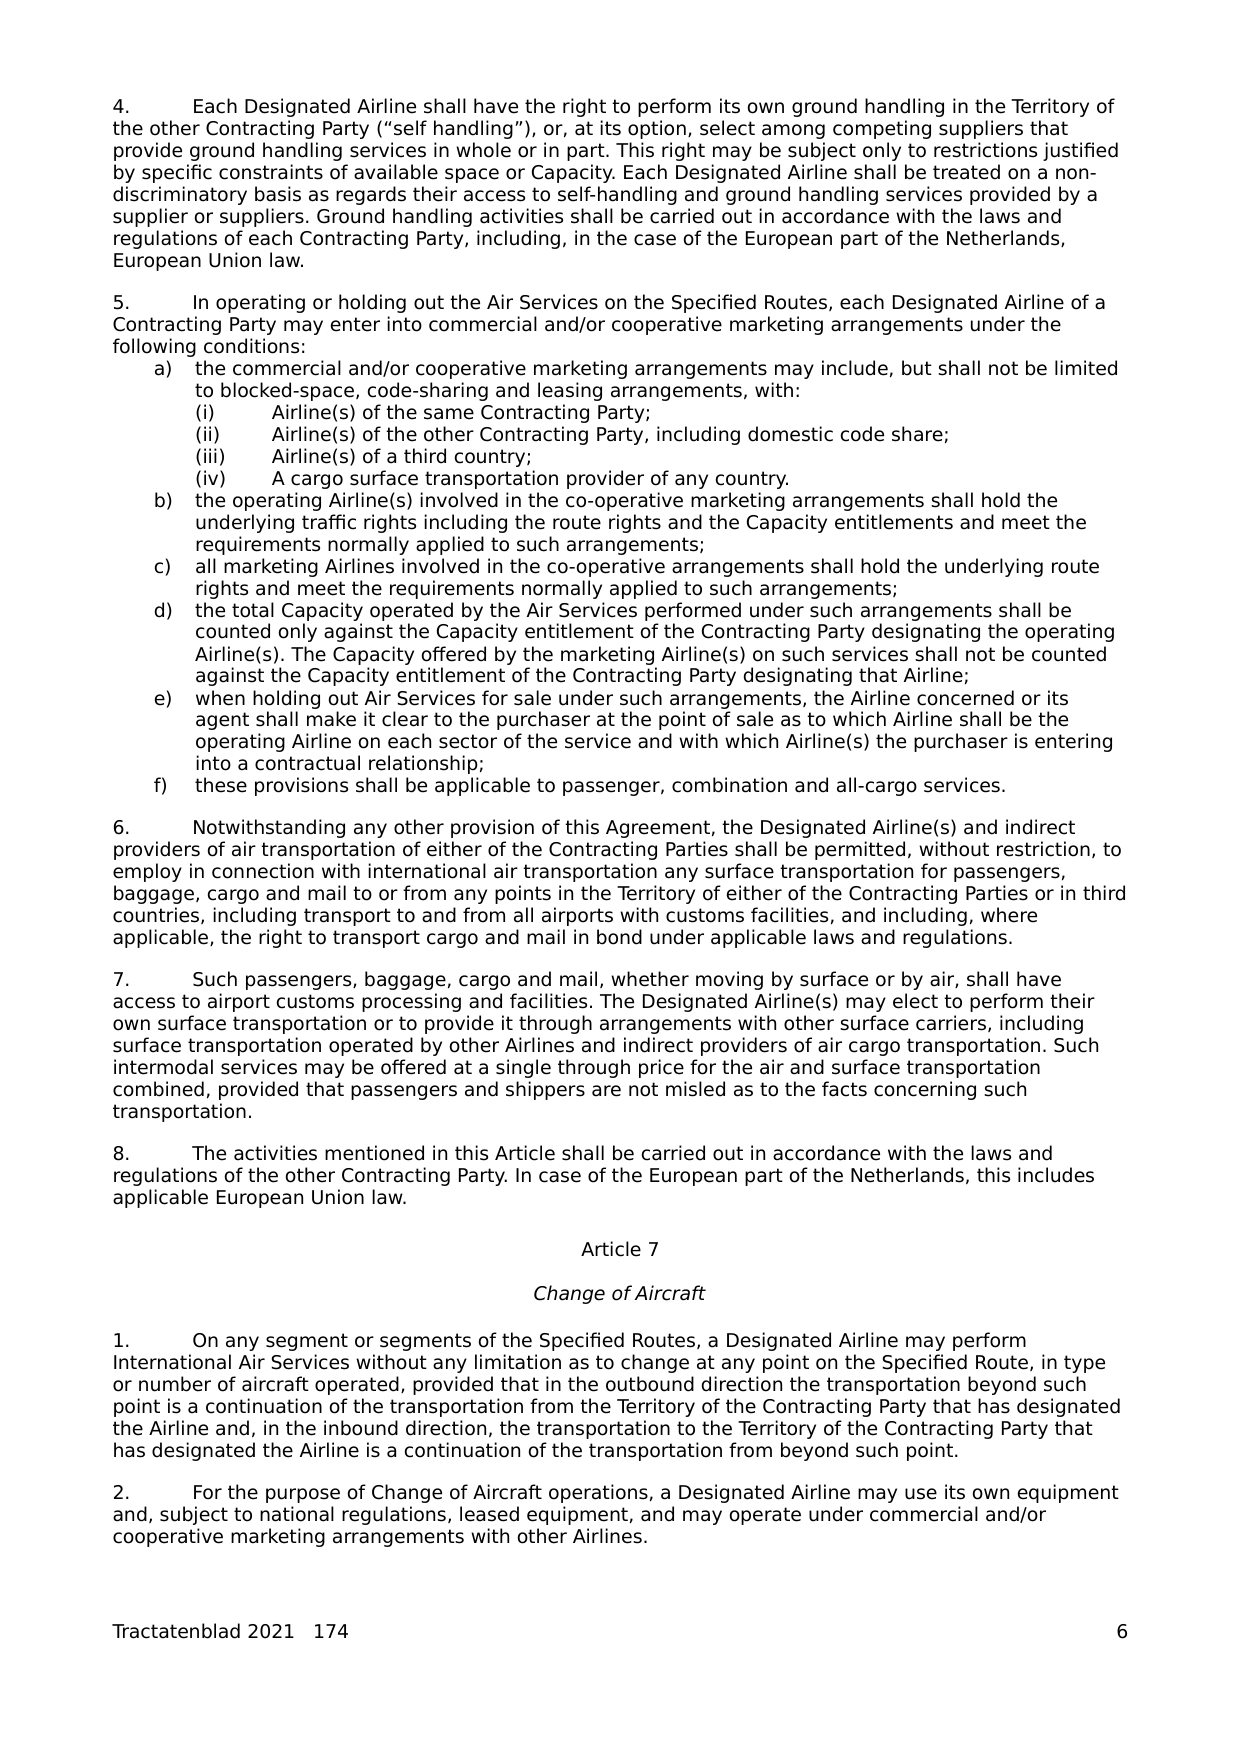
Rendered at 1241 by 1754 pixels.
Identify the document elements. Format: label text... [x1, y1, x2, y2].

text f) these provisions shall be applicable to passenger, combination and all-cargo services. [153, 775, 1128, 797]
text (ii) Airline(s) of the other Contracting Party, including domestic code share; [195, 424, 1128, 446]
text e) when holding out Air Services for sale under such arrangements, the Airline concerned or its agent shall make it clear to the purchaser at the point of sale as to which Airline shall be the operating Airline on each sector of the service and with which Airline(s) the purchaser is entering into a contractual relationship; [153, 687, 1128, 775]
text 6. Notwithstanding any other provision of this Agreement, the Designated Airline(s) and indirect providers of air transportation of either of the Contracting Parties shall be permitted, without restriction, to employ in connection with international air transportation any surface transportation for passengers, baggage, cargo and mail to or from any points in the Territory of either of the Contracting Parties or in third countries, including transport to and from all airports with customs facilities, and including, where applicable, the right to transport cargo and mail in bond under applicable laws and regulations. [112, 817, 1128, 949]
text d) the total Capacity operated by the Air Services performed under such arrangements shall be counted only against the Capacity entitlement of the Contracting Party designating the operating Airline(s). The Capacity offered by the marketing Airline(s) on such services shall not be counted against the Capacity entitlement of the Contracting Party designating that Airline; [153, 599, 1128, 687]
text (iv) A cargo surface transportation provider of any country. [195, 468, 1128, 489]
text a) the commercial and/or cooperative marketing arrangements may include, but shall not be limited to blocked-space, code-sharing and leasing arrangements, with: [153, 358, 1128, 402]
text 8. The activities mentioned in this Article shall be carried out in accordance with the laws and regulations of the other Contracting Party. In case of the European part of the Netherlands, this includes applicable European Union law. [112, 1143, 1128, 1209]
text (i) Airline(s) of the same Contracting Party; [195, 402, 1128, 424]
text 1. On any segment or segments of the Specified Routes, a Designated Airline may perform International Air Services without any limitation as to change at any point on the Specified Route, in type or number of aircraft operated, provided that in the outbound direction the transportation beyond such point is a continuation of the transportation from the Territory of the Contracting Party that has designated the Airline and, in the inbound direction, the transportation to the Territory of the Contracting Party that has designated the Airline is a continuation of the transportation from beyond such point. [112, 1330, 1128, 1462]
text b) the operating Airline(s) involved in the co-operative marketing arrangements shall hold the underlying traffic rights including the route rights and the Capacity entitlements and meet the requirements normally applied to such arrangements; [153, 489, 1128, 556]
text 4. Each Designated Airline shall have the right to perform its own ground handling in the Territory of the other Contracting Party (“self handling”), or, at its option, select among competing suppliers that provide ground handling services in whole or in part. This right may be subject only to restrictions justified by specific constraints of available space or Capacity. Each Designated Airline shall be treated on a non-discriminatory basis as regards their access to self-handling and ground handling services provided by a supplier or suppliers. Ground handling activities shall be carried out in accordance with the laws and regulations of each Contracting Party, including, in the case of the European part of the Netherlands, European Union law. [112, 96, 1128, 272]
text 5. In operating or holding out the Air Services on the Specified Routes, each Designated Airline of a Contracting Party may enter into commercial and/or cooperative marketing arrangements under the following conditions: [112, 292, 1128, 358]
text 7. Such passengers, baggage, cargo and mail, whether moving by surface or by air, shall have access to airport customs processing and facilities. The Designated Airline(s) may elect to perform their own surface transportation or to provide it through arrangements with other surface carriers, including surface transportation operated by other Airlines and indirect providers of air cargo transportation. Such intermodal services may be offered at a single through price for the air and surface transportation combined, provided that passengers and shippers are not misled as to the facts concerning such transportation. [112, 969, 1128, 1123]
text c) all marketing Airlines involved in the co-operative arrangements shall hold the underlying route rights and meet the requirements normally applied to such arrangements; [153, 556, 1128, 599]
text 2. For the purpose of Change of Aircraft operations, a Designated Airline may use its own equipment and, subject to national regulations, leased equipment, and may operate under commercial and/or cooperative marketing arrangements with other Airlines. [112, 1482, 1128, 1548]
subtitle Article 7 Change of Aircraft [112, 1239, 1128, 1305]
text (iii) Airline(s) of a third country; [195, 446, 1128, 468]
